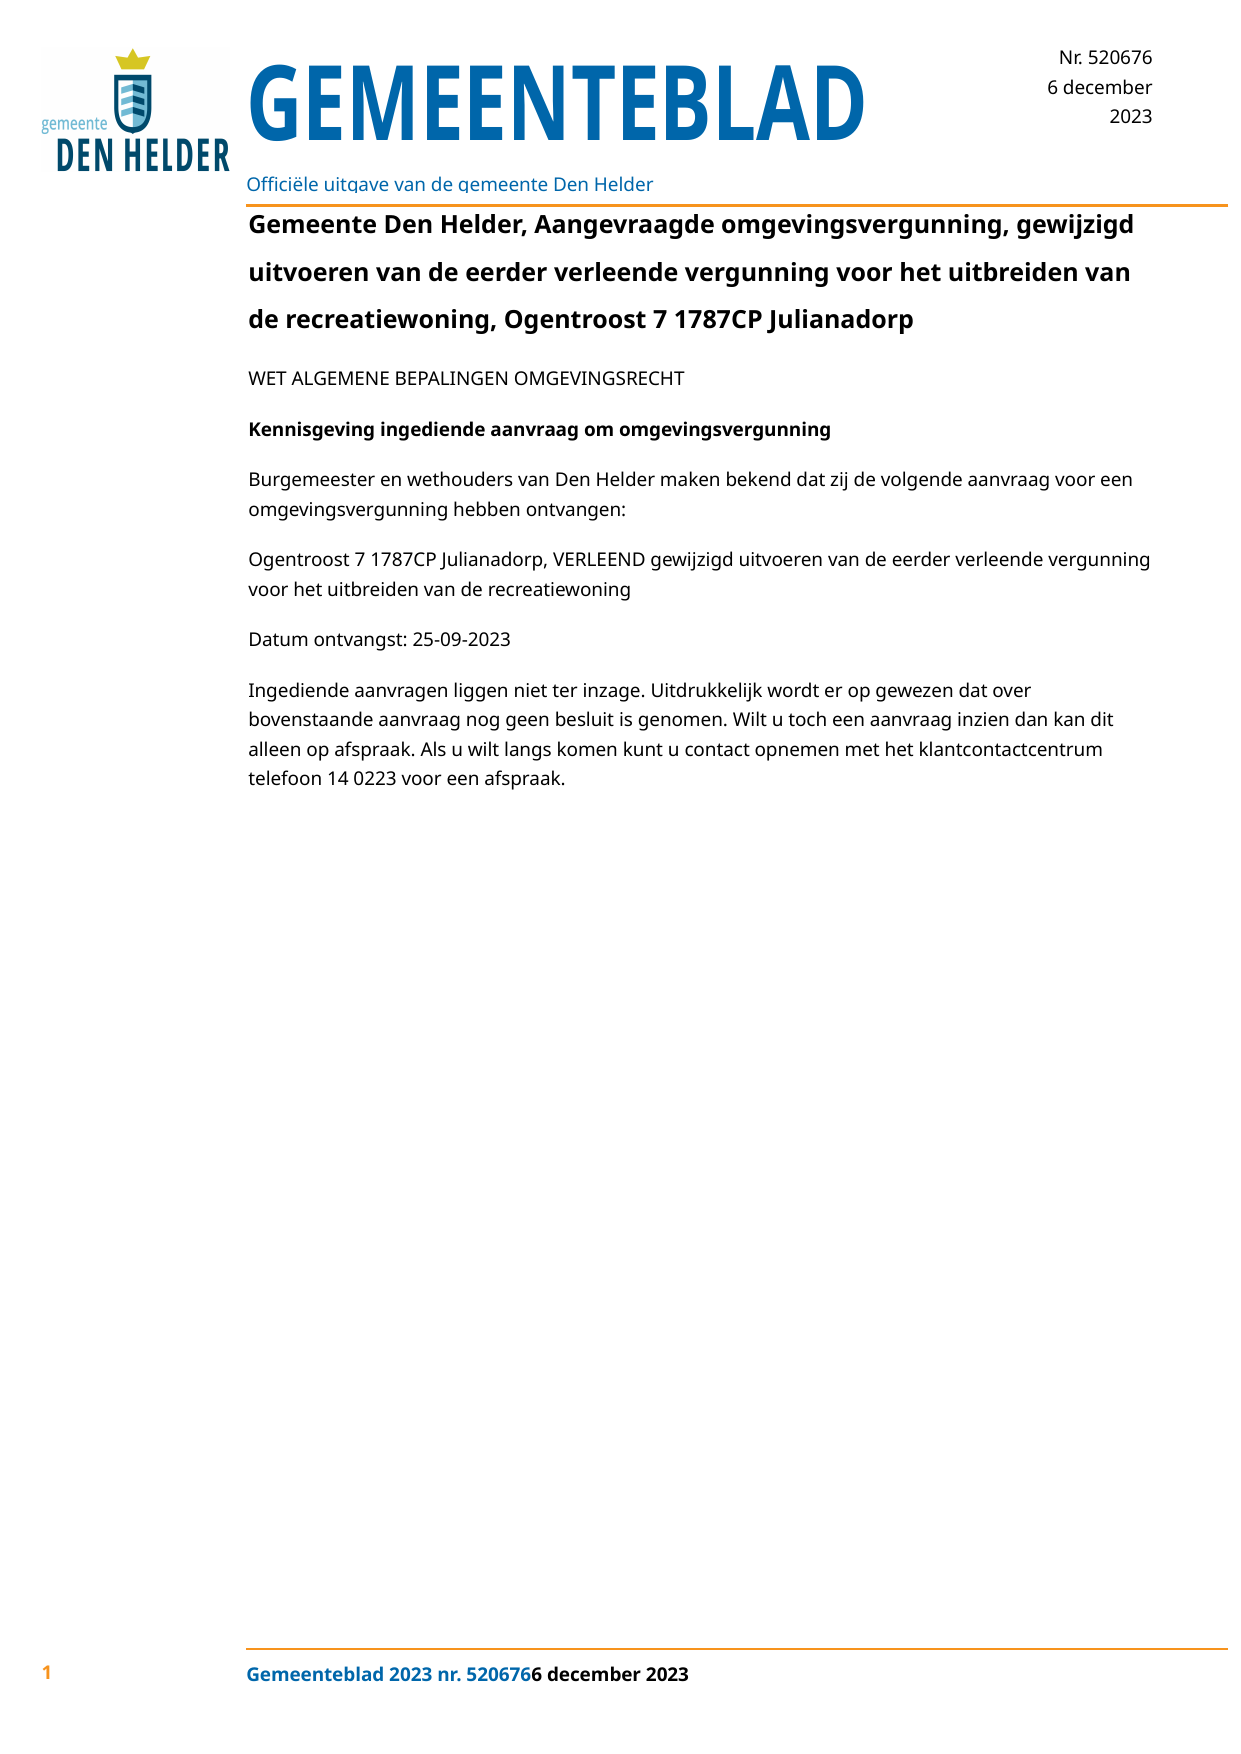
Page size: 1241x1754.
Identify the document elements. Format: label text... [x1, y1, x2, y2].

text Datum ontvangst: 25-09-2023 [248, 626, 1152, 652]
picture [63, 144, 68, 165]
picture [41, 47, 231, 172]
text Ingediende aanvragen liggen niet ter inzage. Uitdrukkelijk wordt er op gewezen dat over bovenstaande aanvraag nog geen besluit is genomen. Wilt u toch een aanvraag inzien dan kan dit alleen op afspraak. Als u wilt langs komen kunt u contact opnemen met het klantcontactcentrum telefoon 14 0223 voor een afspraak. [248, 677, 1152, 791]
text Burgemeester en wethouders van Den Helder maken bekend dat zij de volgende aanvraag voor een omgevingsvergunning hebben ontvangen: [248, 466, 1152, 522]
text WET ALGEMENE BEPALINGEN OMGEVINGSRECHT [248, 366, 1152, 391]
picture [100, 154, 106, 172]
picture [130, 157, 135, 172]
picture [182, 144, 187, 165]
picture [220, 160, 224, 172]
text Gemeente Den Helder, Aangevraagde omgevingsvergunning, gewijzigd uitvoeren van de eerder verleende vergunning voor het uitbreiden van de recreatiewoning, Ogentroost 7 1787CP Julianadorp [248, 207, 1152, 336]
text Kennisgeving ingediende aanvraag om omgevingsvergunning [248, 416, 1152, 442]
text Ogentroost 7 1787CP Julianadorp, VERLEEND gewijzigd uitvoeren van de eerder verleende vergunning voor het uitbreiden van de recreatiewoning [248, 546, 1152, 602]
